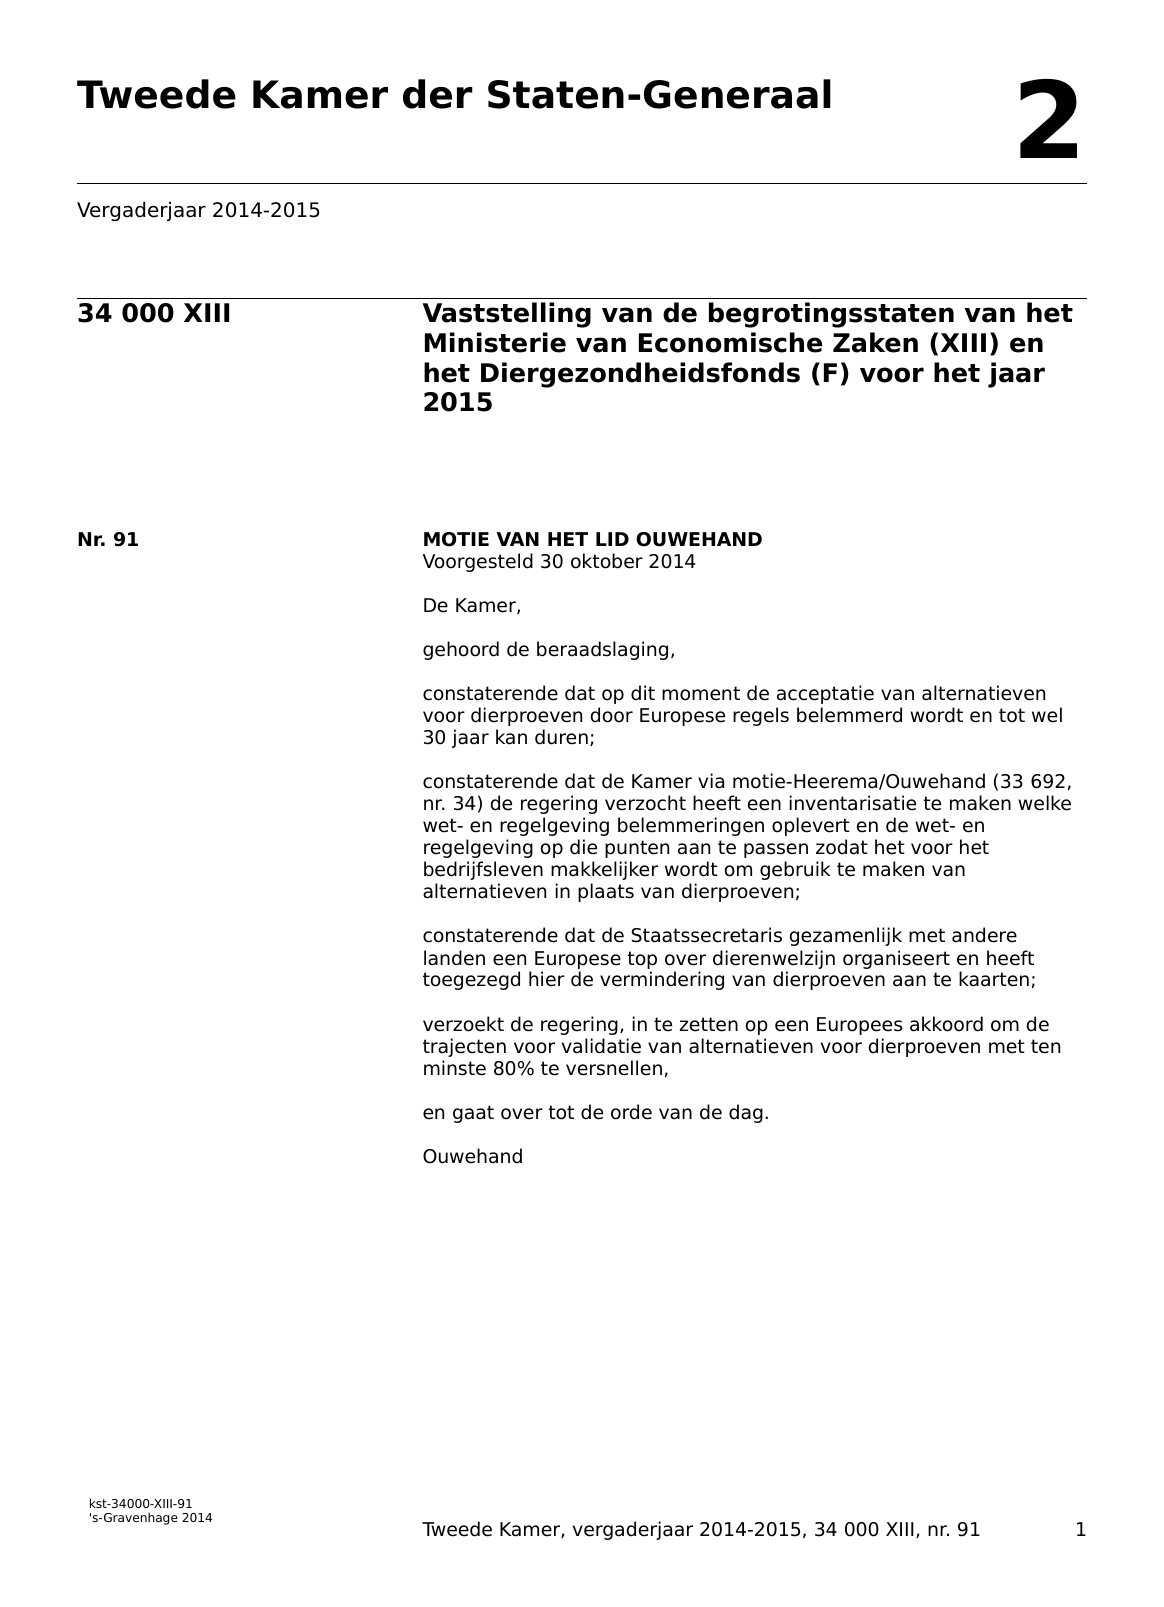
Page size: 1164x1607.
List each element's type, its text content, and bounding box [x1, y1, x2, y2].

text constaterende dat op dit moment de acceptatie van alternatieven voor dierproeven door Europese regels belemmerd wordt en tot wel 30 jaar kan duren; [422, 683, 1087, 749]
subtitle Nr. 91 MOTIE VAN HET LID OUWEHAND [77, 529, 1087, 551]
text Ouwehand [422, 1146, 1087, 1168]
text constaterende dat de Kamer via motie-Heerema/Ouwehand (33 692, nr. 34) de regering verzocht heeft een inventarisatie te maken welke wet- en regelgeving belemmeringen oplevert en de wet- en regelgeving op die punten aan te passen zodat het voor het bedrijfsleven makkelijker wordt om gebruik te maken van alternatieven in plaats van dierproeven; [422, 771, 1087, 903]
text verzoekt de regering, in te zetten op een Europees akkoord om de trajecten voor validatie van alternatieven voor dierproeven met ten minste 80% te versnellen, [422, 1013, 1087, 1079]
table_header Tweede Kamer der Staten-Generaal [77, 59, 886, 183]
text kst-34000-XIII-91 [88, 1497, 323, 1511]
text en gaat over tot de orde van de dag. [422, 1102, 1087, 1124]
text constaterende dat de Staatssecretaris gezamenlijk met andere landen een Europese top over dierenwelzijn organiseert en heeft toegezegd hier de vermindering van dierproeven aan te kaarten; [422, 925, 1087, 991]
text gehoord de beraadslaging, [422, 639, 1087, 661]
table_cell Vergaderjaar 2014-2015 [77, 184, 1087, 298]
text Voorgesteld 30 oktober 2014 [422, 551, 1087, 573]
text De Kamer, [422, 595, 1087, 617]
subtitle 34 000 XIII Vaststelling van de begrotingsstaten van het Ministerie van Economische Zaken (XIII) en het Diergezondheidsfonds (F) voor het jaar 2015 [77, 299, 1087, 418]
table_header 2 [886, 59, 1087, 183]
text 's-Gravenhage 2014 [88, 1511, 323, 1525]
